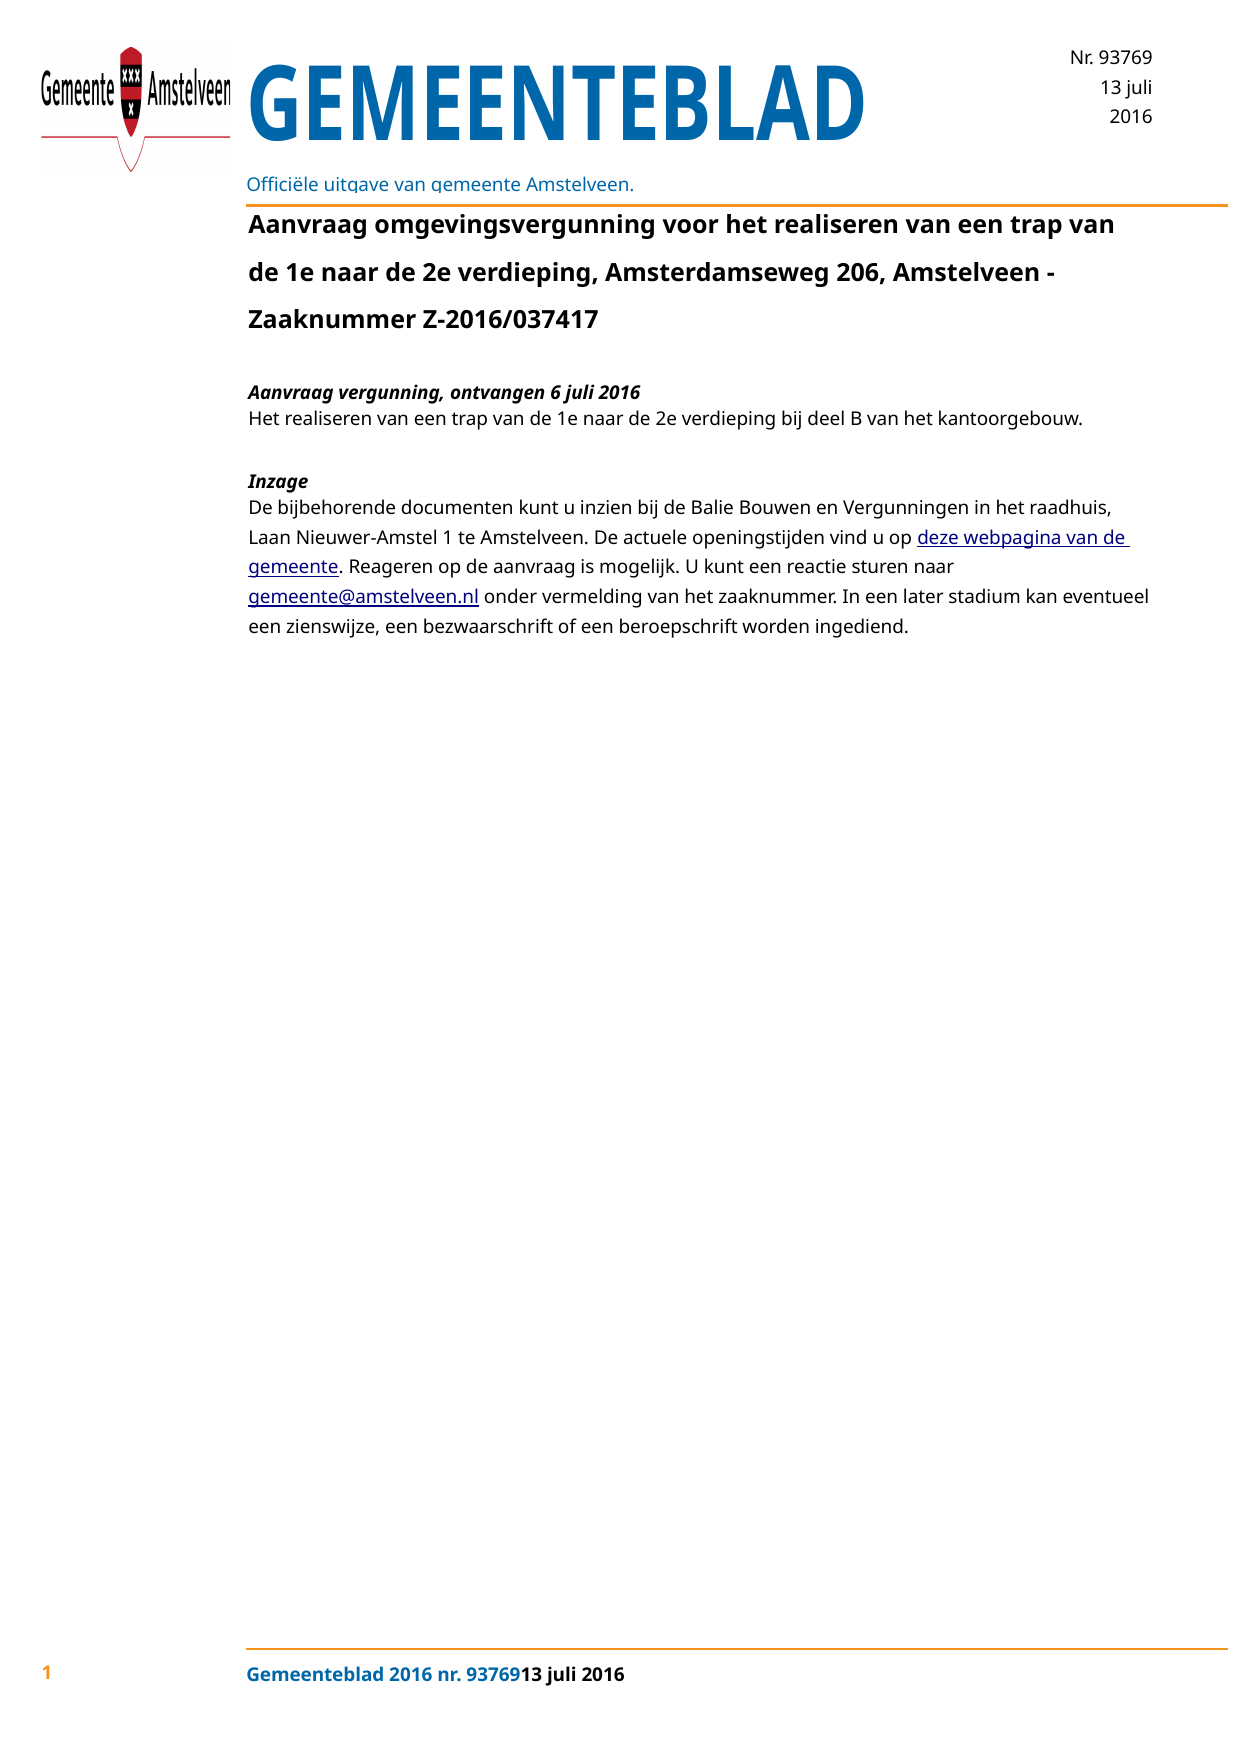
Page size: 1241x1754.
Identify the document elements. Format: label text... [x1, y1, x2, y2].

text Aanvraag vergunning, ontvangen 6 juli 2016 [248, 379, 1152, 405]
text Inzage [248, 469, 1152, 494]
text Het realiseren van een trap van de 1e naar de 2e verdieping bij deel B van het kantoorgebouw. [248, 405, 1152, 431]
picture [41, 47, 231, 172]
text De bijbehorende documenten kunt u inzien bij de Balie Bouwen en Vergunningen in het raadhuis, Laan Nieuwer-Amstel 1 te Amstelveen. De actuele openingstijden vind u op deze webpagina van de gemeente. Reageren op de aanvraag is mogelijk. U kunt een reactie sturen naar gemeente@amstelveen.nl onder vermelding van het zaaknummer. In een later stadium kan eventueel een zienswijze, een bezwaarschrift of een beroepschrift worden ingediend. [248, 494, 1152, 638]
text Aanvraag omgevingsvergunning voor het realiseren van een trap van de 1e naar de 2e verdieping, Amsterdamseweg 206, Amstelveen - Zaaknummer Z-2016/037417 [248, 207, 1152, 336]
